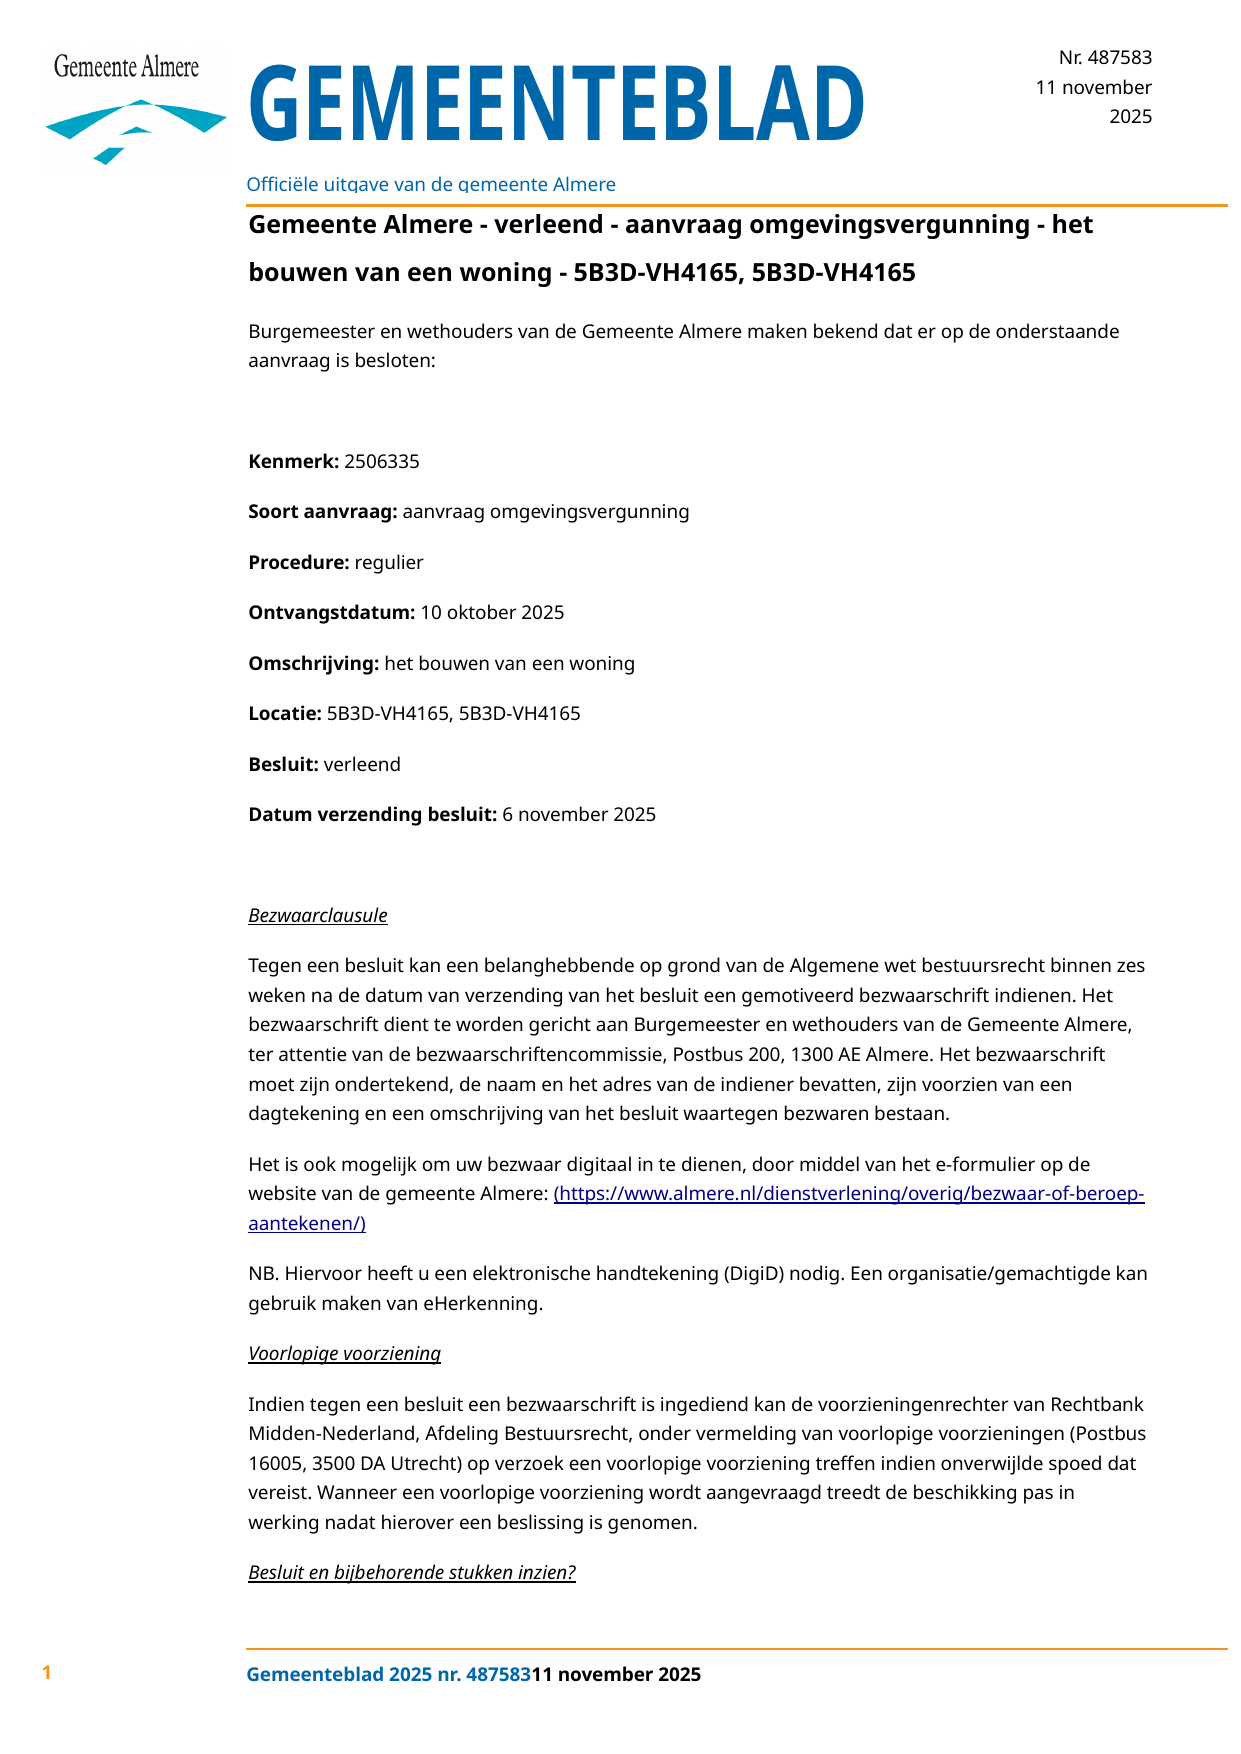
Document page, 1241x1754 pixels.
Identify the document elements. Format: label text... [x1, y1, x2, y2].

text NB. Hiervoor heeft u een elektronische handtekening (DigiD) nodig. Een organisatie/gemachtigde kan gebruik maken van eHerkenning. [248, 1260, 1152, 1316]
picture [41, 47, 231, 172]
text Het is ook mogelijk om uw bezwaar digitaal in te dienen, door middel van het e-formulier op de website van de gemeente Almere: (https://www.almere.nl/dienstverlening/overig/bezwaar-of-beroep-aantekenen/) [248, 1151, 1152, 1236]
text Bezwaarclausule [248, 902, 1152, 928]
text Indien tegen een besluit een bezwaarschrift is ingediend kan de voorzieningenrechter van Rechtbank Midden-Nederland, Afdeling Bestuursrecht, onder vermelding van voorlopige voorzieningen (Postbus 16005, 3500 DA Utrecht) op verzoek een voorlopige voorziening treffen indien onverwijlde spoed dat vereist. Wanneer een voorlopige voorziening wordt aangevraagd treedt de beschikking pas in werking nadat hierover een beslissing is genomen. [248, 1391, 1152, 1535]
text Locatie: 5B3D-VH4165, 5B3D-VH4165 [248, 700, 1152, 726]
text Tegen een besluit kan een belanghebbende op grond van de Algemene wet bestuursrecht binnen zes weken na de datum van verzending van het besluit een gemotiveerd bezwaarschrift indienen. Het bezwaarschrift dient te worden gericht aan Burgemeester en wethouders van de Gemeente Almere, ter attentie van de bezwaarschriftencommissie, Postbus 200, 1300 AE Almere. Het bezwaarschrift moet zijn ondertekend, de naam en het adres van de indiener bevatten, zijn voorzien van een dagtekening en een omschrijving van het besluit waartegen bezwaren bestaan. [248, 952, 1152, 1126]
text Besluit: verleend [248, 751, 1152, 777]
text Gemeente Almere - verleend - aanvraag omgevingsvergunning - het bouwen van een woning - 5B3D-VH4165, 5B3D-VH4165 [248, 207, 1152, 288]
text Datum verzending besluit: 6 november 2025 [248, 801, 1152, 827]
text Procedure: regulier [248, 549, 1152, 575]
text Besluit en bijbehorende stukken inzien? [248, 1559, 1152, 1585]
text Kenmerk: 2506335 [248, 448, 1152, 474]
text Ontvangstdatum: 10 oktober 2025 [248, 599, 1152, 625]
text Omschrijving: het bouwen van een woning [248, 650, 1152, 676]
text Burgemeester en wethouders van de Gemeente Almere maken bekend dat er op de onderstaande aanvraag is besloten: [248, 318, 1152, 373]
text Voorlopige voorziening [248, 1340, 1152, 1366]
text Soort aanvraag: aanvraag omgevingsvergunning [248, 499, 1152, 524]
